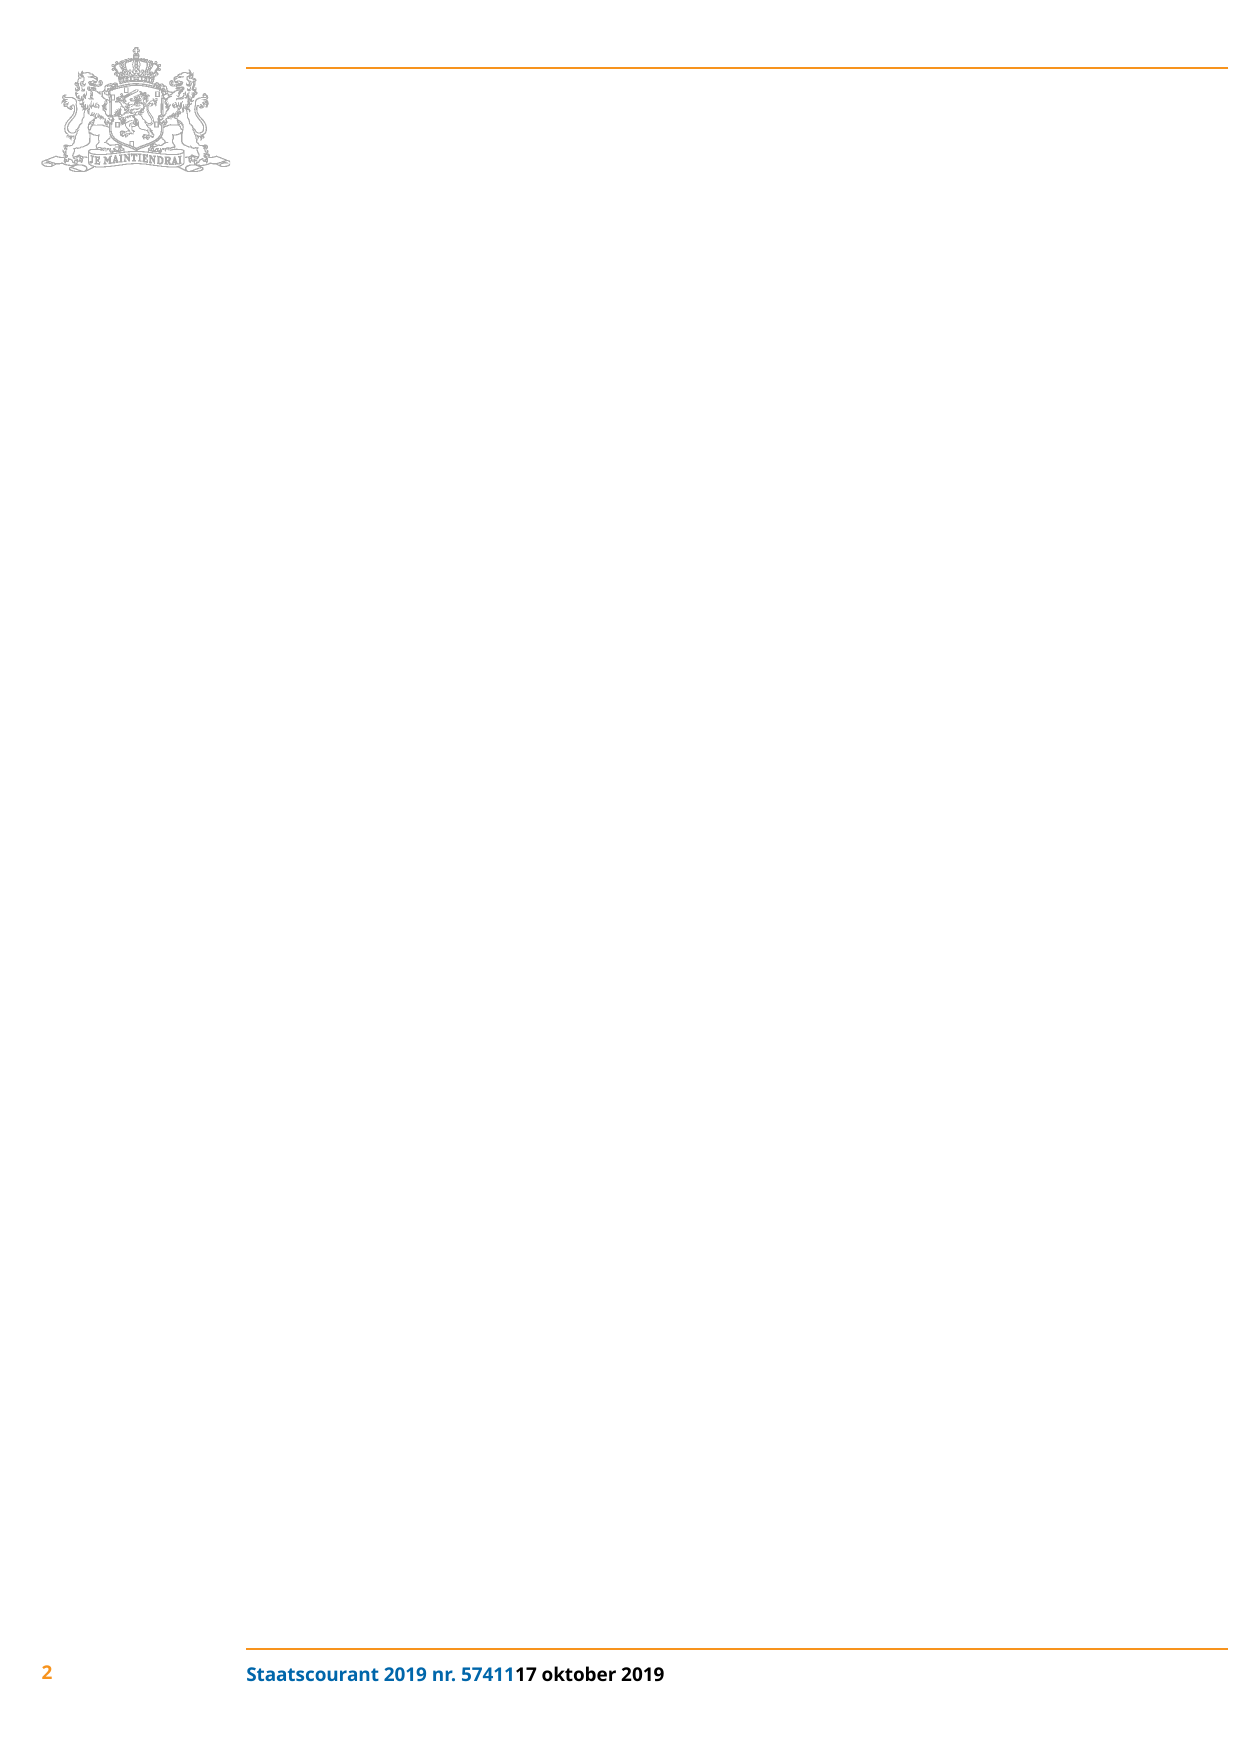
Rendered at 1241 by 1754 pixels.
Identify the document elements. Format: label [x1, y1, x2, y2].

picture [41, 47, 231, 172]
